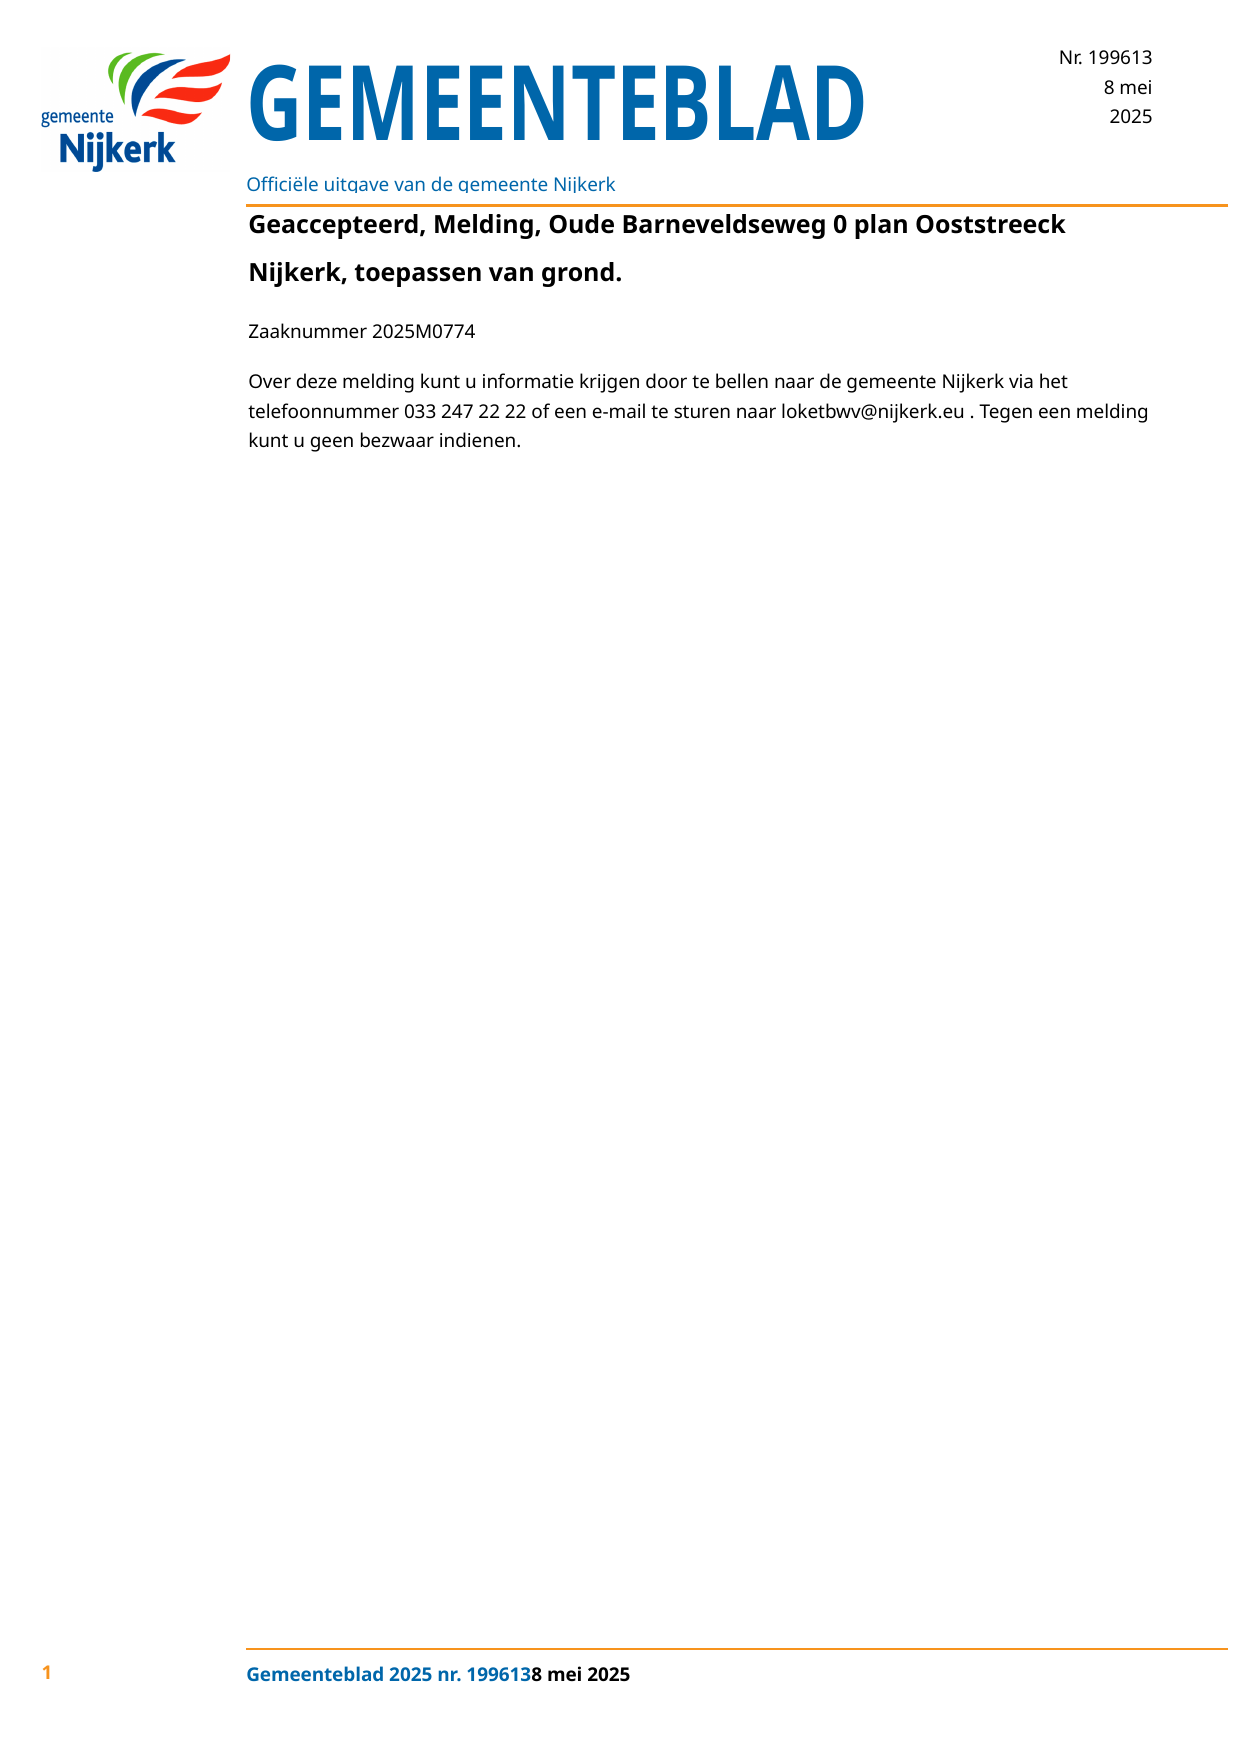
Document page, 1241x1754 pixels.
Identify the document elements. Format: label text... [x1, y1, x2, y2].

text Zaaknummer 2025M0774 [248, 318, 1152, 344]
picture [41, 47, 231, 172]
text Geaccepteerd, Melding, Oude Barneveldseweg 0 plan Ooststreeck Nijkerk, toepassen van grond. [248, 207, 1152, 288]
text Over deze melding kunt u informatie krijgen door te bellen naar de gemeente Nijkerk via het telefoonnummer 033 247 22 22 of een e-mail te sturen naar loketbwv@nijkerk.eu . Tegen een melding kunt u geen bezwaar indienen. [248, 368, 1152, 453]
